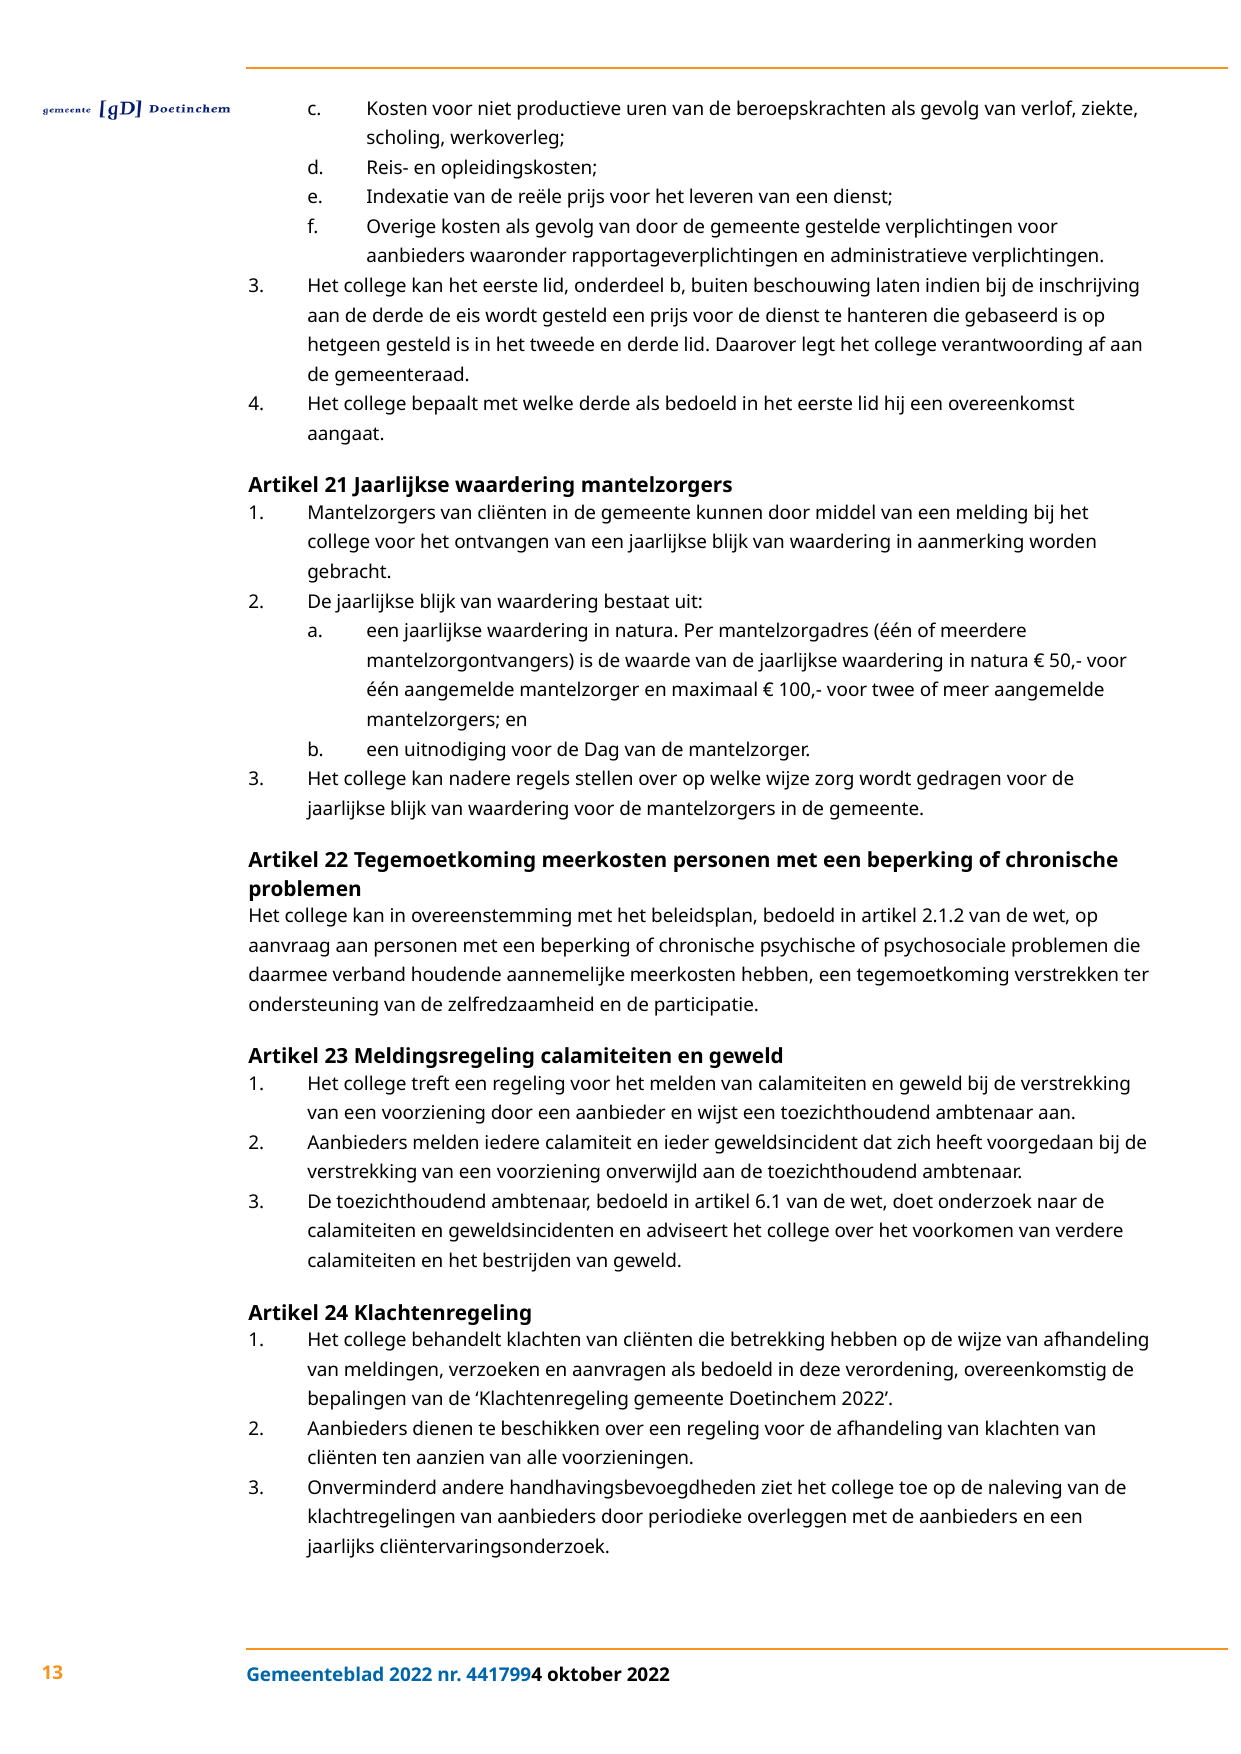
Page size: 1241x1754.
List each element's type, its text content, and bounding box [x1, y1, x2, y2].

list Het college treft een regeling voor het melden van calamiteiten en geweld bij de verstrekking van een voorziening door een aanbieder en wijst een toezichthoudend ambtenaar aan. [248, 1070, 1152, 1125]
list Aanbieders dienen te beschikken over een regeling voor de afhandeling van klachten van cliënten ten aanzien van alle voorzieningen. [248, 1415, 1152, 1470]
list Mantelzorgers van cliënten in de gemeente kunnen door middel van een melding bij het college voor het ontvangen van een jaarlijkse blijk van waardering in aanmerking worden gebracht. [248, 499, 1152, 584]
list Onverminderd andere handhavingsbevoegdheden ziet het college toe op de naleving van de klachtregelingen van aanbieders door periodieke overleggen met de aanbieders en een jaarlijks cliëntervaringsonderzoek. [248, 1474, 1152, 1559]
text Het college kan in overeenstemming met het beleidsplan, bedoeld in artikel 2.1.2 van de wet, op aanvraag aan personen met een beperking of chronische psychische of psychosociale problemen die daarmee verband houdende aannemelijke meerkosten hebben, een tegemoetkoming verstrekken ter ondersteuning van de zelfredzaamheid en de participatie. [248, 902, 1152, 1017]
list Het college bepaalt met welke derde als bedoeld in het eerste lid hij een overeenkomst aangaat. [248, 391, 1152, 446]
text Artikel 22 Tegemoetkoming meerkosten personen met een beperking of chronische problemen [248, 845, 1152, 902]
list De jaarlijkse blijk van waardering bestaat uit: [248, 588, 1152, 613]
list Het college kan nadere regels stellen over op welke wijze zorg wordt gedragen voor de jaarlijkse blijk van waardering voor de mantelzorgers in de gemeente. [248, 765, 1152, 821]
text Artikel 23 Meldingsregeling calamiteiten en geweld [248, 1041, 1152, 1070]
list Indexatie van de reële prijs voor het leveren van een dienst; [307, 183, 1152, 209]
list De toezichthoudend ambtenaar, bedoeld in artikel 6.1 van de wet, doet onderzoek naar de calamiteiten en geweldsincidenten en adviseert het college over het voorkomen van verdere calamiteiten en het bestrijden van geweld. [248, 1188, 1152, 1273]
text Artikel 24 Klachtenregeling [248, 1298, 1152, 1326]
picture [41, 47, 231, 172]
list Kosten voor niet productieve uren van de beroepskrachten als gevolg van verlof, ziekte, scholing, werkoverleg; [307, 95, 1152, 150]
text Artikel 21 Jaarlijkse waardering mantelzorgers [248, 471, 1152, 499]
list Het college kan het eerste lid, onderdeel b, buiten beschouwing laten indien bij de inschrijving aan de derde de eis wordt gesteld een prijs voor de dienst te hanteren die gebaseerd is op hetgeen gesteld is in het tweede en derde lid. Daarover legt het college verantwoording af aan de gemeenteraad. [248, 272, 1152, 387]
list een uitnodiging voor de Dag van de mantelzorger. [307, 736, 1152, 761]
list Aanbieders melden iedere calamiteit en ieder geweldsincident dat zich heeft voorgedaan bij de verstrekking van een voorziening onverwijld aan de toezichthoudend ambtenaar. [248, 1129, 1152, 1184]
list Reis- en opleidingskosten; [307, 154, 1152, 180]
list Overige kosten als gevolg van door de gemeente gestelde verplichtingen voor aanbieders waaronder rapportageverplichtingen en administratieve verplichtingen. [307, 213, 1152, 268]
list een jaarlijkse waardering in natura. Per mantelzorgadres (één of meerdere mantelzorgontvangers) is de waarde van de jaarlijkse waardering in natura € 50,- voor één aangemelde mantelzorger en maximaal € 100,- voor twee of meer aangemelde mantelzorgers; en [307, 617, 1152, 732]
list Het college behandelt klachten van cliënten die betrekking hebben op de wijze van afhandeling van meldingen, verzoeken en aanvragen als bedoeld in deze verordening, overeenkomstig de bepalingen van de ‘Klachtenregeling gemeente Doetinchem 2022’. [248, 1326, 1152, 1411]
